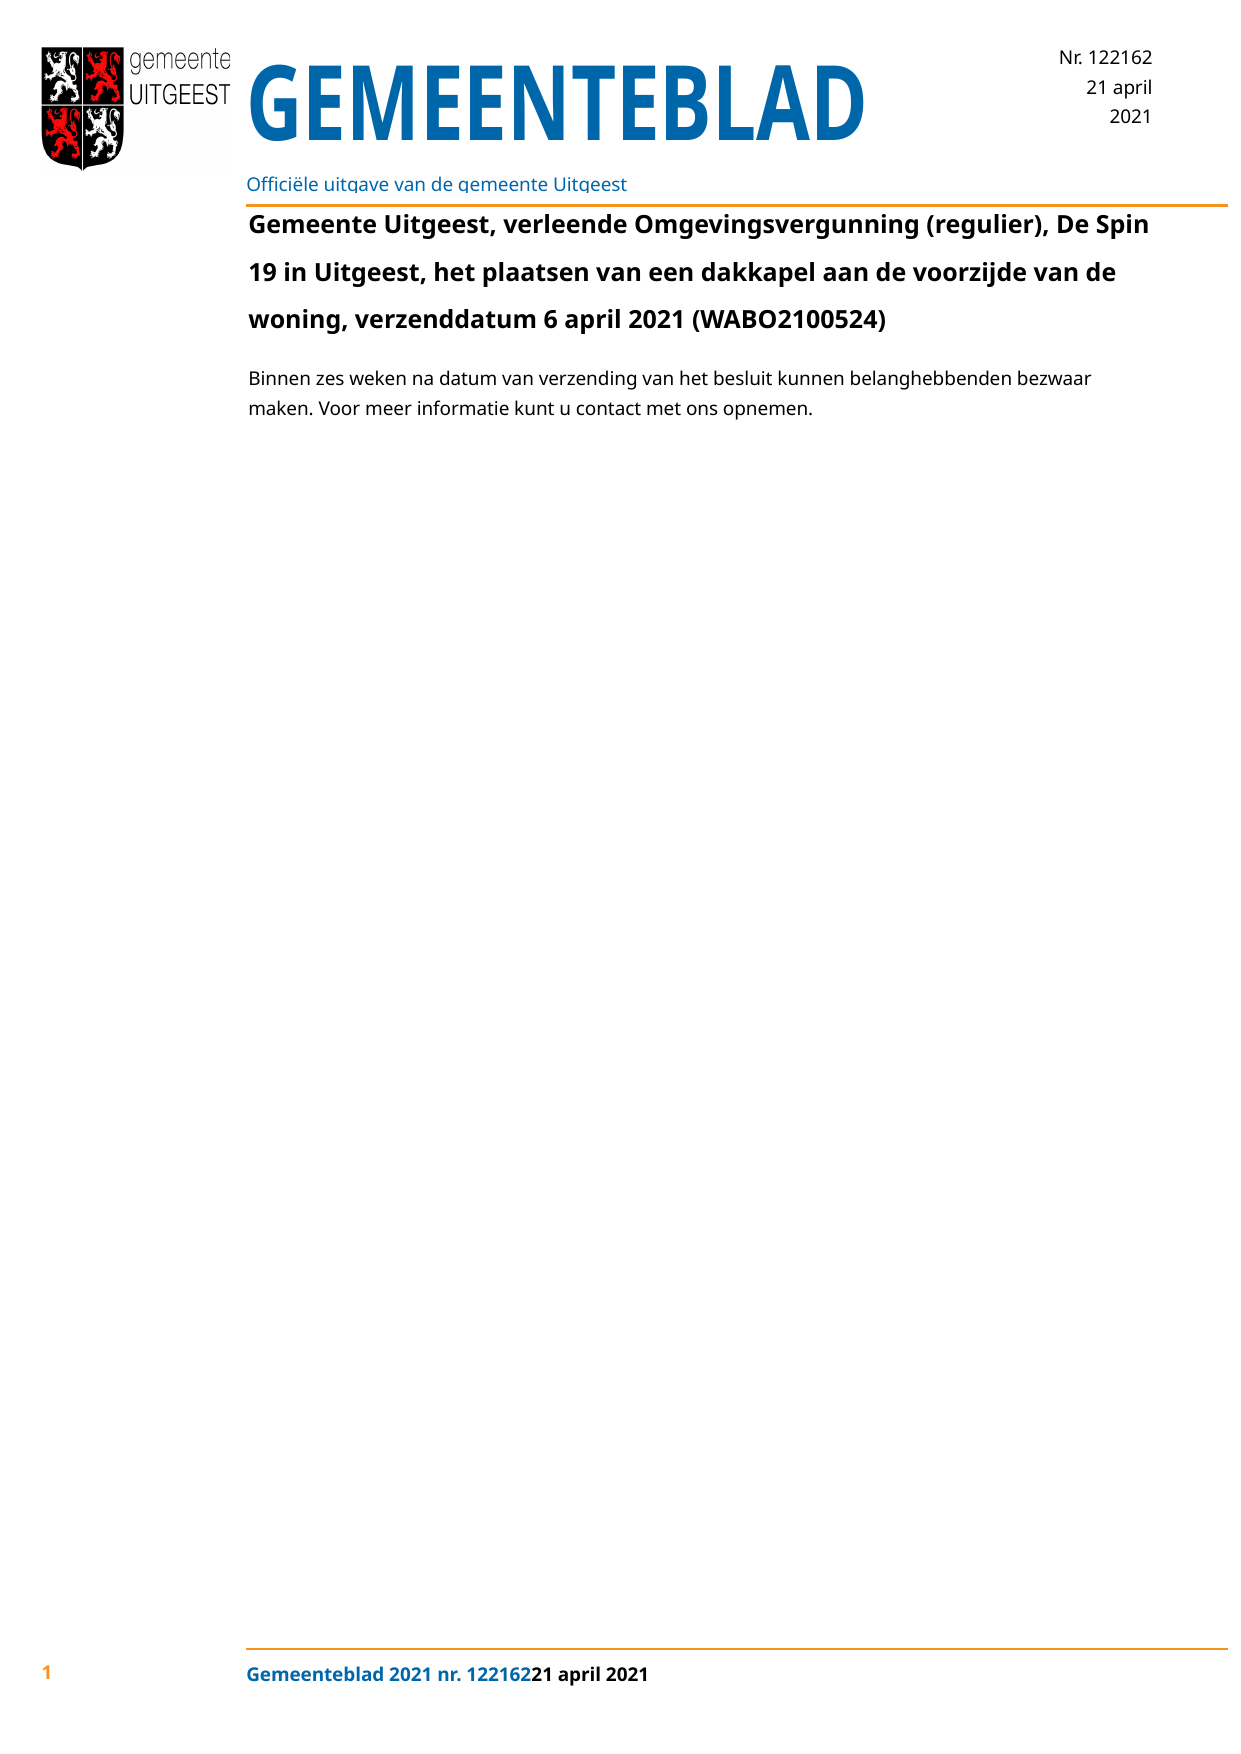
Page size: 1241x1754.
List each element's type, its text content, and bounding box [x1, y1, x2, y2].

picture [41, 47, 231, 172]
text Gemeente Uitgeest, verleende Omgevingsvergunning (regulier), De Spin 19 in Uitgeest, het plaatsen van een dakkapel aan de voorzijde van de woning, verzenddatum 6 april 2021 (WABO2100524) [248, 207, 1152, 336]
text Binnen zes weken na datum van verzending van het besluit kunnen belanghebbenden bezwaar maken. Voor meer informatie kunt u contact met ons opnemen. [248, 366, 1152, 421]
